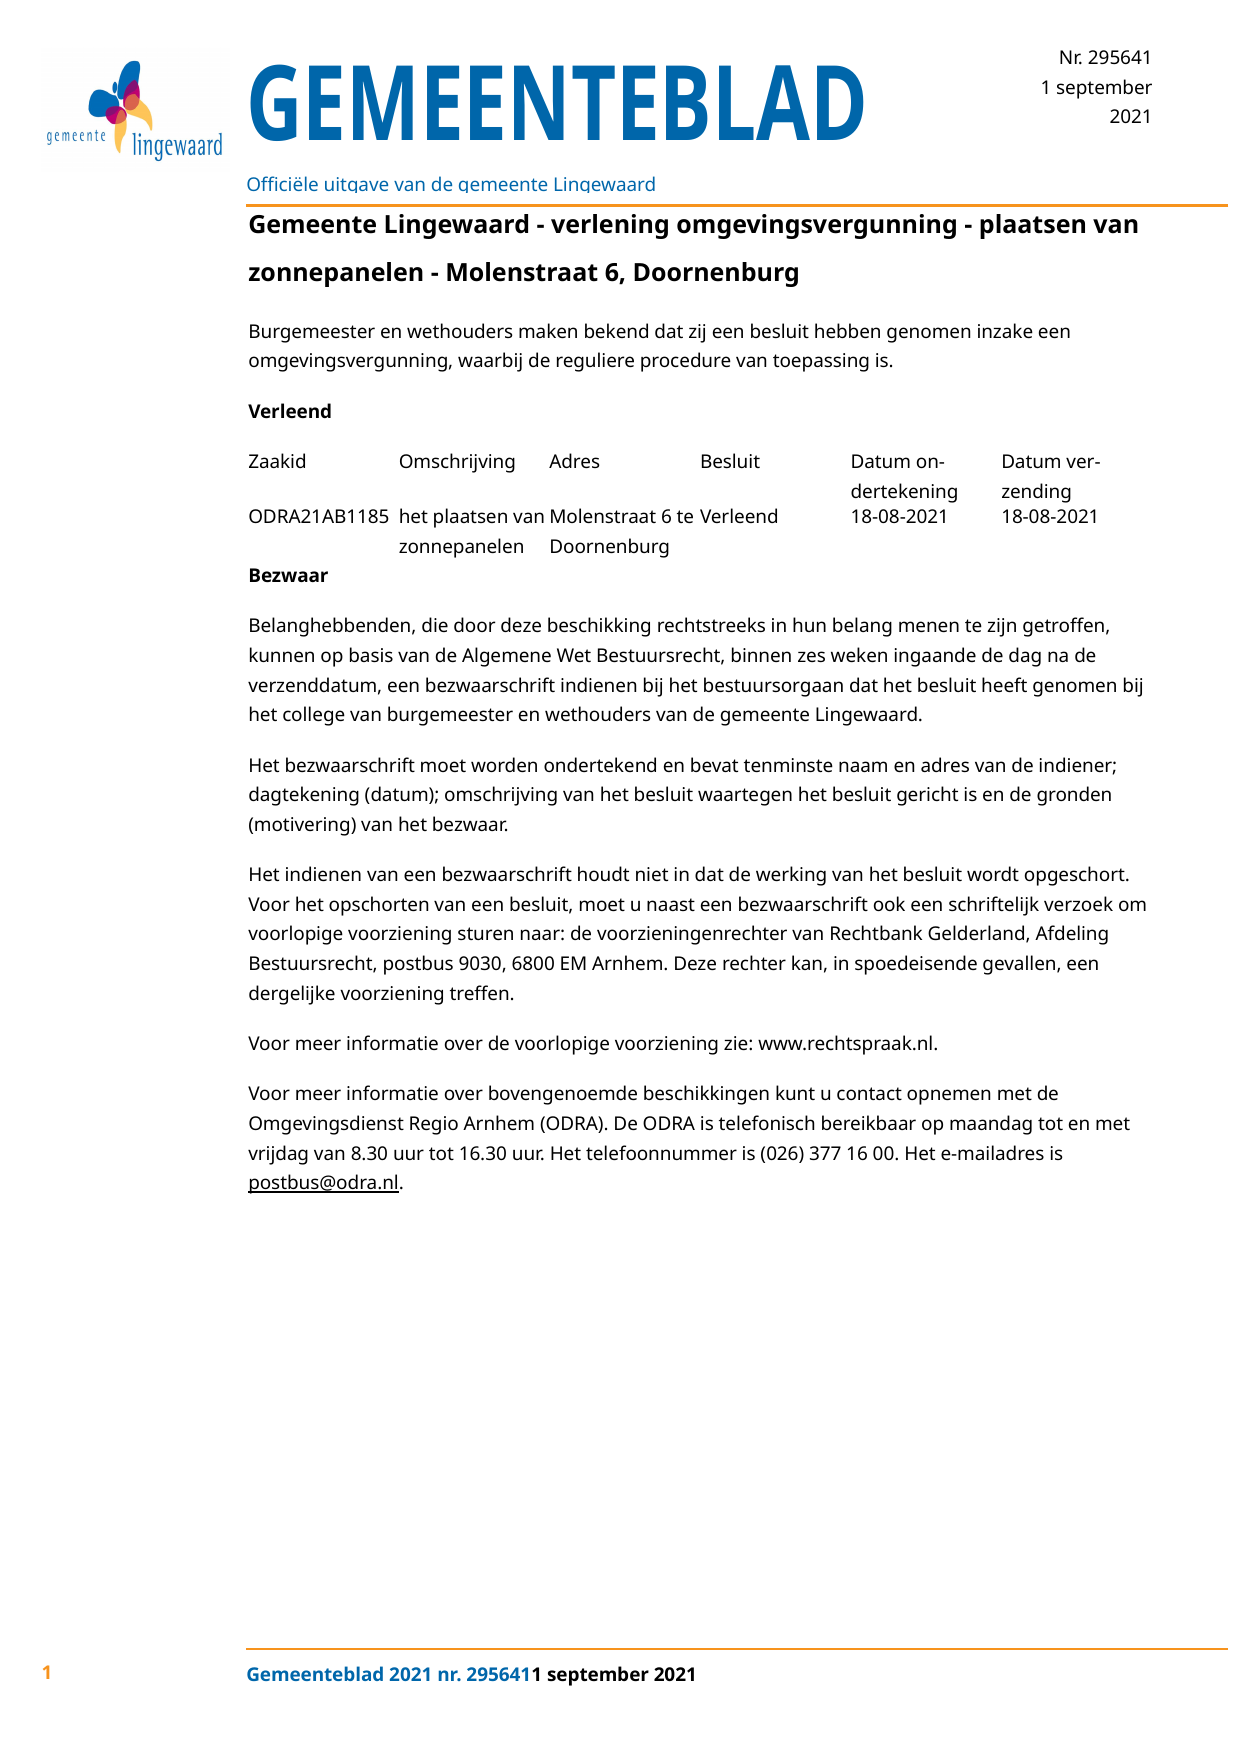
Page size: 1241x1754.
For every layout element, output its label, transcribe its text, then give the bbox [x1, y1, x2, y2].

table_cell het plaatsen van zonnepanelen [399, 504, 549, 559]
text Het indienen van een bezwaarschrift houdt niet in dat de werking van het besluit wordt opgeschort. Voor het opschorten van een besluit, moet u naast een bezwaarschrift ook een schriftelijk verzoek om voorlopige voorziening sturen naar: de voorzieningenrechter van Rechtbank Gelderland, Afdeling Bestuursrecht, postbus 9030, 6800 EM Arnhem. Deze rechter kan, in spoedeisende gevallen, een dergelijke voorziening treffen. [248, 861, 1152, 1006]
table_header Datum on-dertekening [850, 449, 1001, 504]
text Gemeente Lingewaard - verlening omgevingsvergunning - plaatsen van zonnepanelen - Molenstraat 6, Doornenburg [248, 207, 1152, 288]
text Verleend [248, 398, 1152, 424]
table_cell 18-08-2021 [1001, 504, 1152, 559]
table_header Besluit [700, 449, 850, 504]
text Voor meer informatie over de voorlopige voorziening zie: www.rechtspraak.nl. [248, 1030, 1152, 1056]
table_header Adres [549, 449, 700, 504]
table_cell 18-08-2021 [850, 504, 1001, 559]
text Belanghebbenden, die door deze beschikking rechtstreeks in hun belang menen te zijn getroffen, kunnen op basis van de Algemene Wet Bestuursrecht, binnen zes weken ingaande de dag na de verzenddatum, een bezwaarschrift indienen bij het bestuursorgaan dat het besluit heeft genomen bij het college van burgemeester en wethouders van de gemeente Lingewaard. [248, 613, 1152, 727]
table_header Omschrijving [399, 449, 549, 504]
text Het bezwaarschrift moet worden ondertekend en bevat tenminste naam en adres van de indiener; dagtekening (datum); omschrijving van het besluit waartegen het besluit gericht is en de gronden (motivering) van het bezwaar. [248, 752, 1152, 837]
table_header Datum ver-zending [1001, 449, 1152, 504]
text Voor meer informatie over bovengenoemde beschikkingen kunt u contact opnemen met de Omgevingsdienst Regio Arnhem (ODRA). De ODRA is telefonisch bereikbaar op maandag tot en met vrijdag van 8.30 uur tot 16.30 uur. Het telefoonnummer is (026) 377 16 00. Het e-mailadres is postbus@odra.nl. [248, 1081, 1152, 1195]
text Burgemeester en wethouders maken bekend dat zij een besluit hebben genomen inzake een omgevingsvergunning, waarbij de reguliere procedure van toepassing is. [248, 318, 1152, 373]
table_cell Verleend [700, 504, 850, 559]
table_cell Molenstraat 6 te Doornenburg [549, 504, 700, 559]
text Bezwaar [248, 562, 1152, 588]
table_header Zaakid [248, 449, 398, 504]
table_cell ODRA21AB1185 [248, 504, 398, 559]
picture [41, 47, 231, 172]
